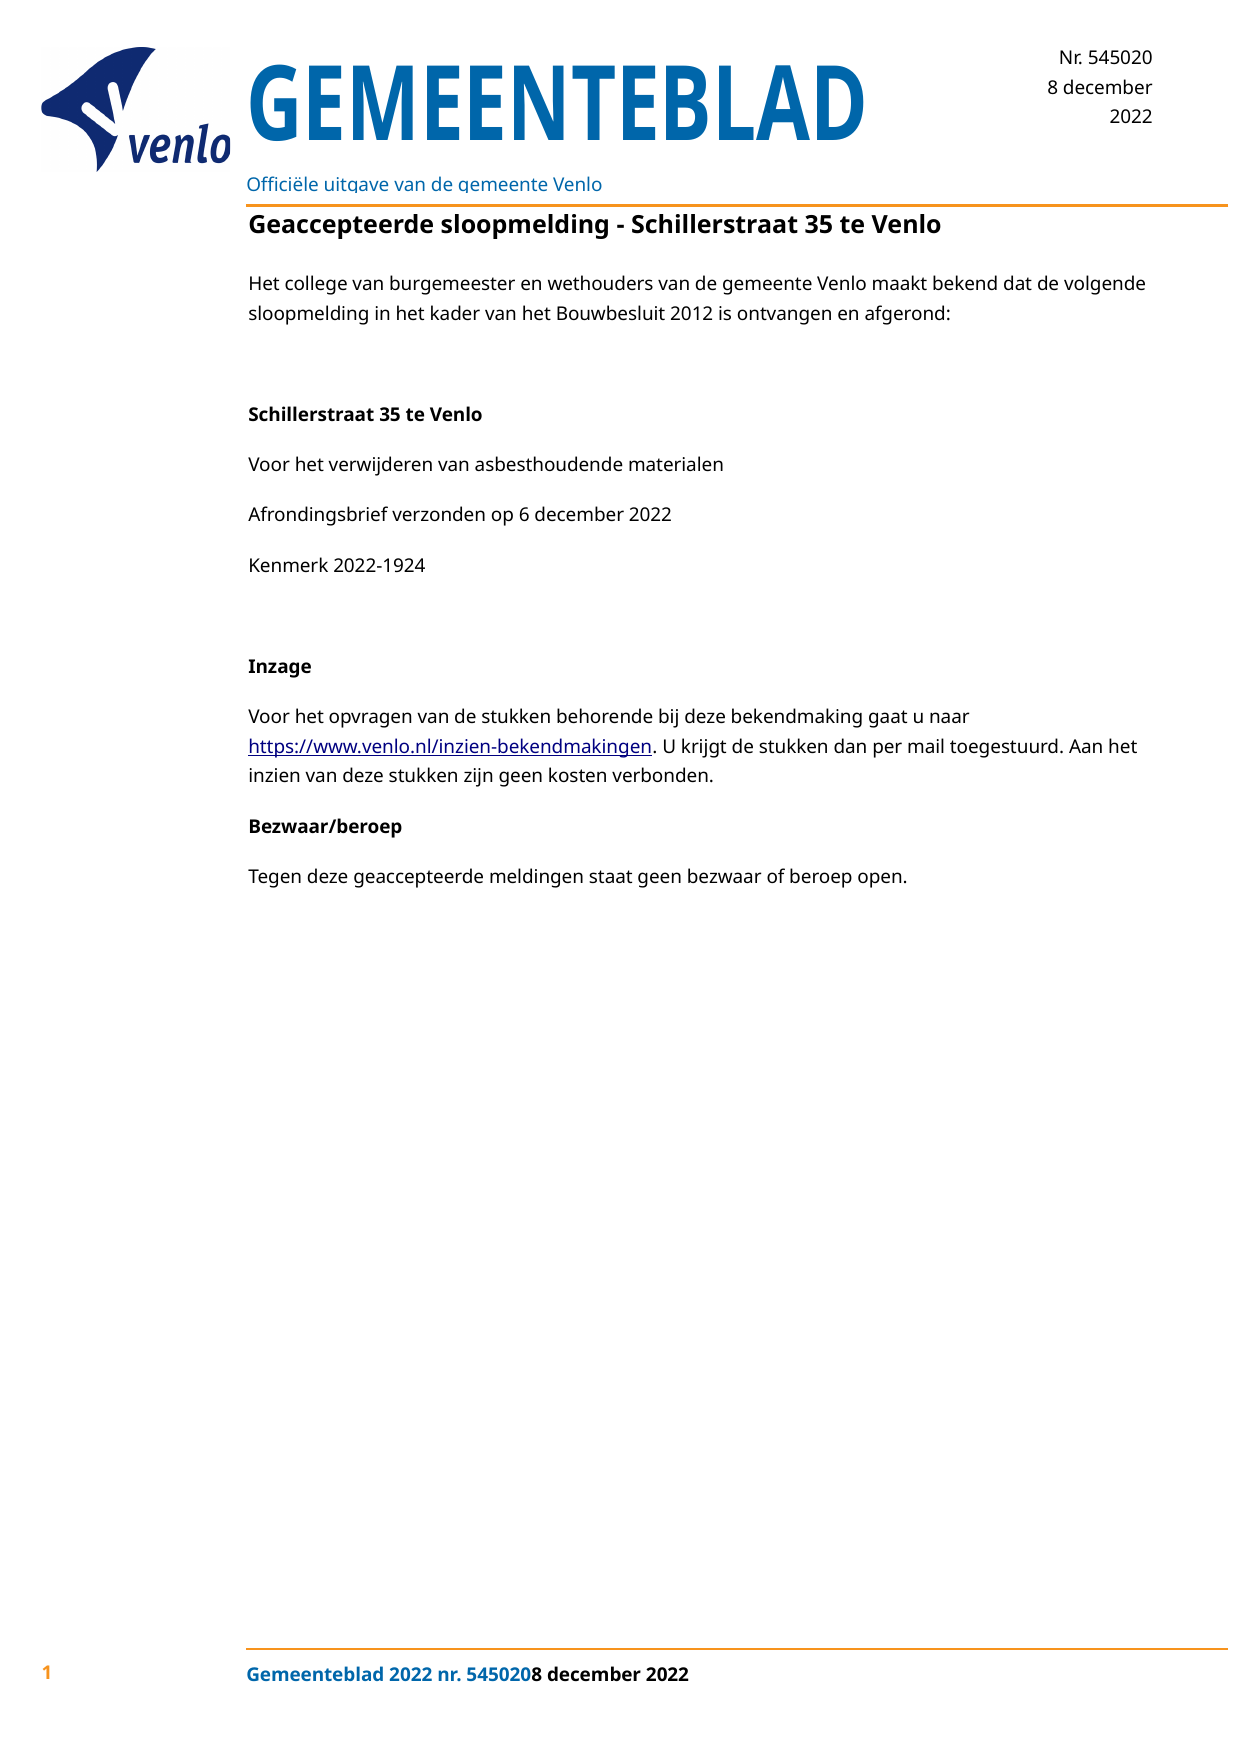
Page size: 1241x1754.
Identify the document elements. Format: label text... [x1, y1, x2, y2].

text Bezwaar/beroep [248, 813, 1152, 838]
text Voor het opvragen van de stukken behorende bij deze bekendmaking gaat u naar https://www.venlo.nl/inzien-bekendmakingen. U krijgt de stukken dan per mail toegestuurd. Aan het inzien van deze stukken zijn geen kosten verbonden. [248, 703, 1152, 788]
text Het college van burgemeester en wethouders van de gemeente Venlo maakt bekend dat de volgende sloopmelding in het kader van het Bouwbesluit 2012 is ontvangen en afgerond: [248, 270, 1152, 326]
picture [41, 47, 231, 172]
text Kenmerk 2022-1924 [248, 552, 1152, 578]
text Voor het verwijderen van asbesthoudende materialen [248, 451, 1152, 477]
text Inzage [248, 653, 1152, 678]
text Afrondingsbrief verzonden op 6 december 2022 [248, 502, 1152, 527]
text Tegen deze geaccepteerde meldingen staat geen bezwaar of beroep open. [248, 863, 1152, 889]
text Geaccepteerde sloopmelding - Schillerstraat 35 te Venlo [248, 207, 1152, 241]
text Schillerstraat 35 te Venlo [248, 401, 1152, 426]
